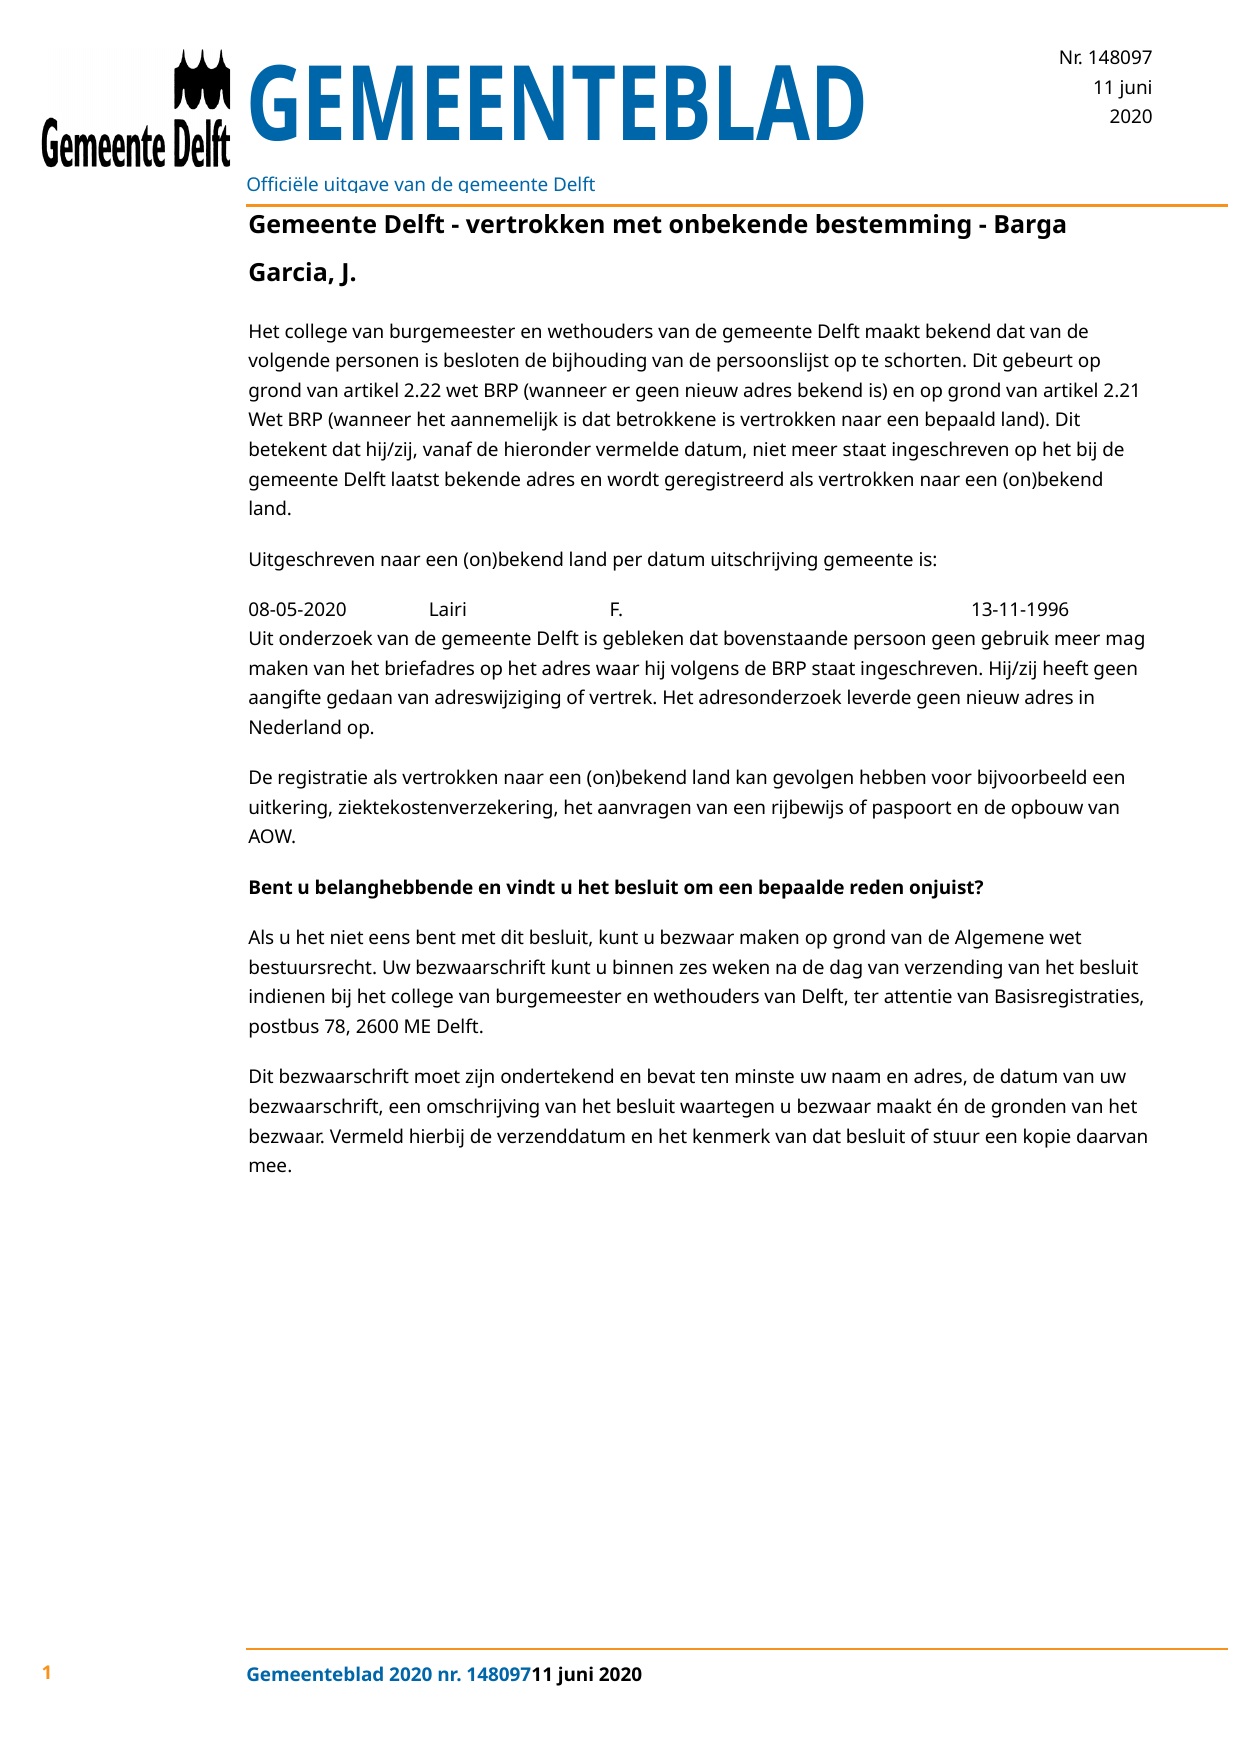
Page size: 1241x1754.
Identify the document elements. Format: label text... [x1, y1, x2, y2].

text Gemeente Delft - vertrokken met onbekende bestemming - Barga Garcia, J. [248, 207, 1152, 288]
text Uitgeschreven naar een (on)bekend land per datum uitschrijving gemeente is: [248, 546, 1152, 572]
table_header 13-11-1996 [971, 596, 1152, 622]
table_header [790, 596, 971, 622]
text De registratie als vertrokken naar een (on)bekend land kan gevolgen hebben voor bijvoorbeeld een uitkering, ziektekostenverzekering, het aanvragen van een rijbewijs of paspoort en de opbouw van AOW. [248, 764, 1152, 849]
table_header Lairi [429, 596, 609, 622]
table_header 08-05-2020 [248, 596, 429, 622]
table_header F. [609, 596, 790, 622]
text Uit onderzoek van de gemeente Delft is gebleken dat bovenstaande persoon geen gebruik meer mag maken van het briefadres op het adres waar hij volgens de BRP staat ingeschreven. Hij/zij heeft geen aangifte gedaan van adreswijziging of vertrek. Het adresonderzoek leverde geen nieuw adres in Nederland op. [248, 625, 1152, 740]
text Als u het niet eens bent met dit besluit, kunt u bezwaar maken op grond van de Algemene wet bestuursrecht. Uw bezwaarschrift kunt u binnen zes weken na de dag van verzending van het besluit indienen bij het college van burgemeester en wethouders van Delft, ter attentie van Basisregistraties, postbus 78, 2600 ME Delft. [248, 924, 1152, 1039]
text Dit bezwaarschrift moet zijn ondertekend en bevat ten minste uw naam en adres, de datum van uw bezwaarschrift, een omschrijving van het besluit waartegen u bezwaar maakt én de gronden van het bezwaar. Vermeld hierbij de verzenddatum en het kenmerk van dat besluit of stuur een kopie daarvan mee. [248, 1064, 1152, 1178]
text Het college van burgemeester en wethouders van de gemeente Delft maakt bekend dat van de volgende personen is besloten de bijhouding van de persoonslijst op te schorten. Dit gebeurt op grond van artikel 2.22 wet BRP (wanneer er geen nieuw adres bekend is) en op grond van artikel 2.21 Wet BRP (wanneer het aannemelijk is dat betrokkene is vertrokken naar een bepaald land). Dit betekent dat hij/zij, vanaf de hieronder vermelde datum, niet meer staat ingeschreven op het bij de gemeente Delft laatst bekende adres en wordt geregistreerd als vertrokken naar een (on)bekend land. [248, 318, 1152, 521]
picture [41, 47, 231, 172]
text Bent u belanghebbende en vindt u het besluit om een bepaalde reden onjuist? [248, 874, 1152, 900]
